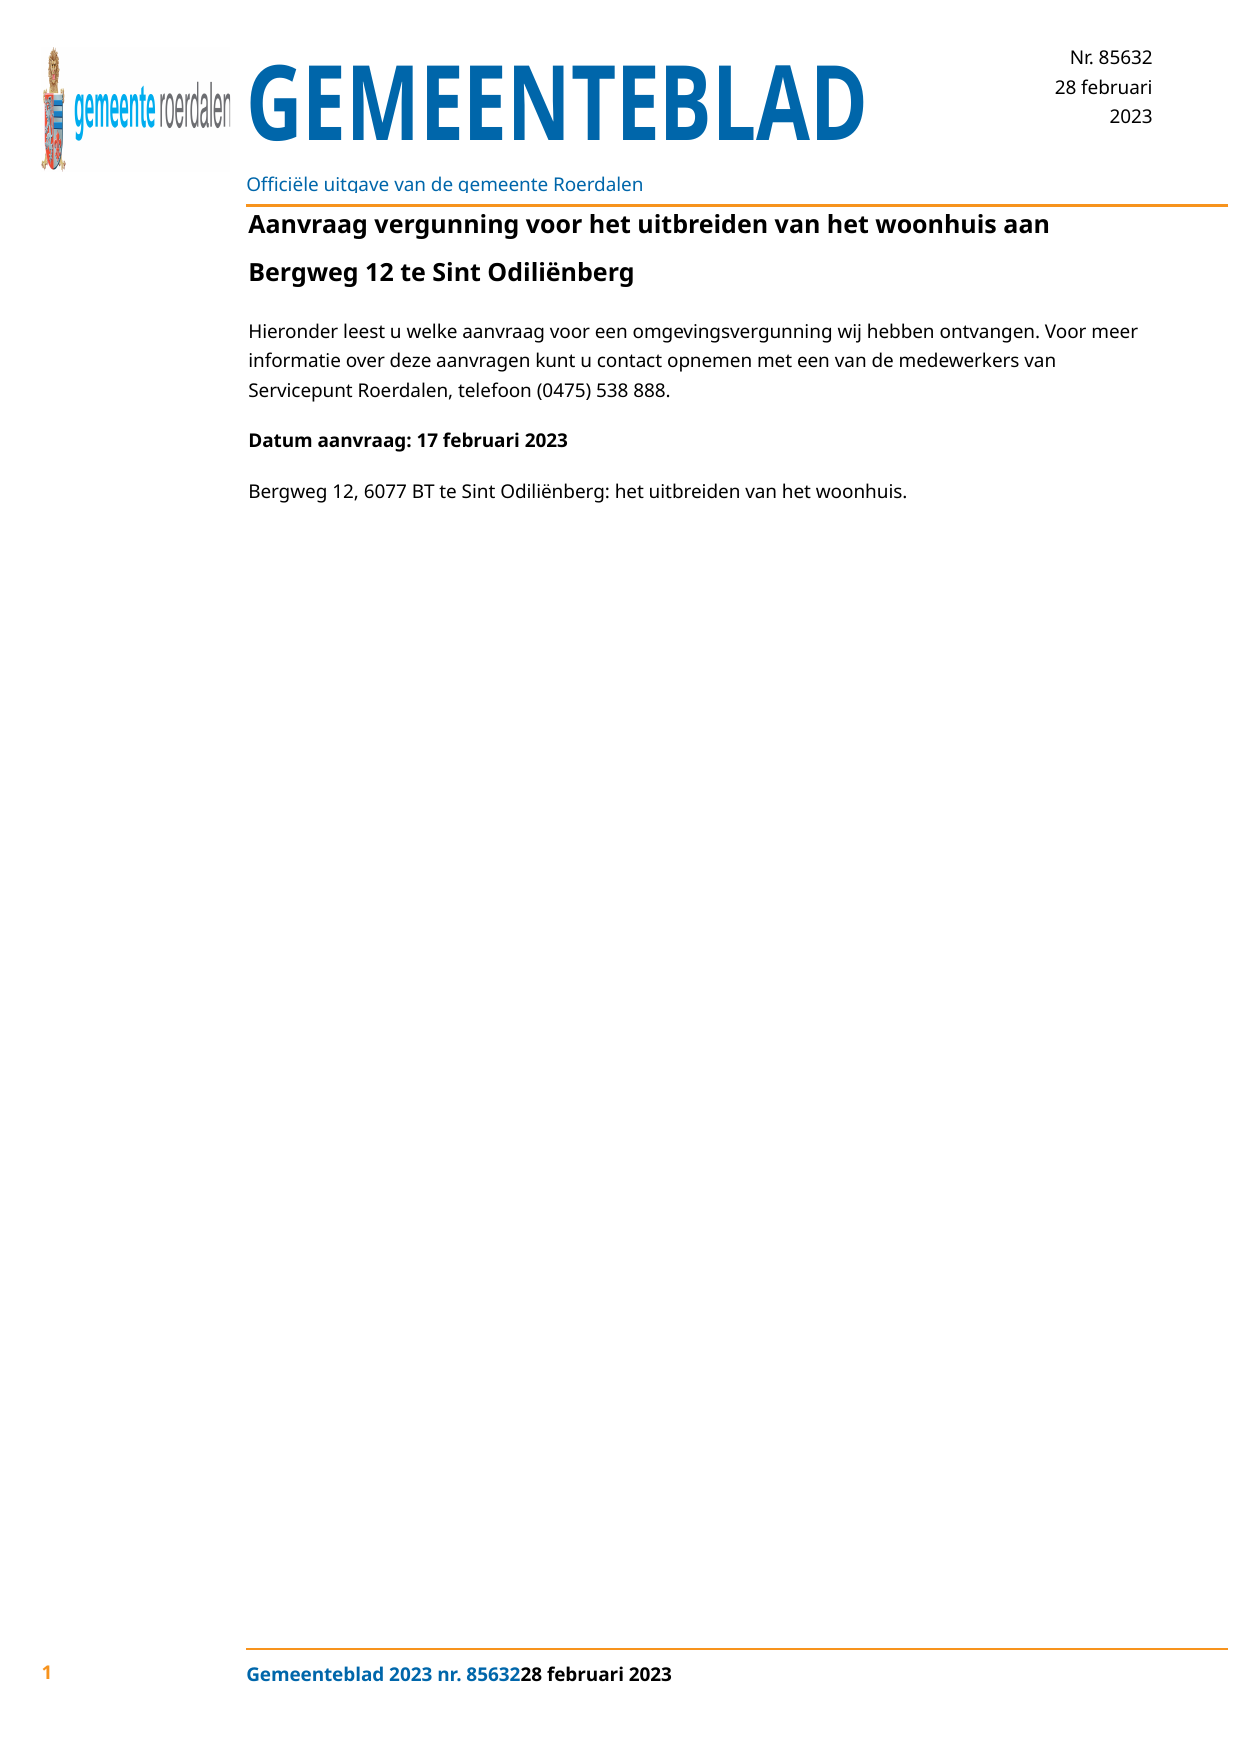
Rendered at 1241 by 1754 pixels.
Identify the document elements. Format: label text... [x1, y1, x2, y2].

text Hieronder leest u welke aanvraag voor een omgevingsvergunning wij hebben ontvangen. Voor meer informatie over deze aanvragen kunt u contact opnemen met een van de medewerkers van Servicepunt Roerdalen, telefoon (0475) 538 888. [248, 318, 1152, 403]
picture [41, 47, 231, 172]
text Bergweg 12, 6077 BT te Sint Odiliënberg: het uitbreiden van het woonhuis. [248, 478, 1152, 504]
text Datum aanvraag: 17 februari 2023 [248, 427, 1152, 453]
text Aanvraag vergunning voor het uitbreiden van het woonhuis aan Bergweg 12 te Sint Odiliënberg [248, 207, 1152, 288]
